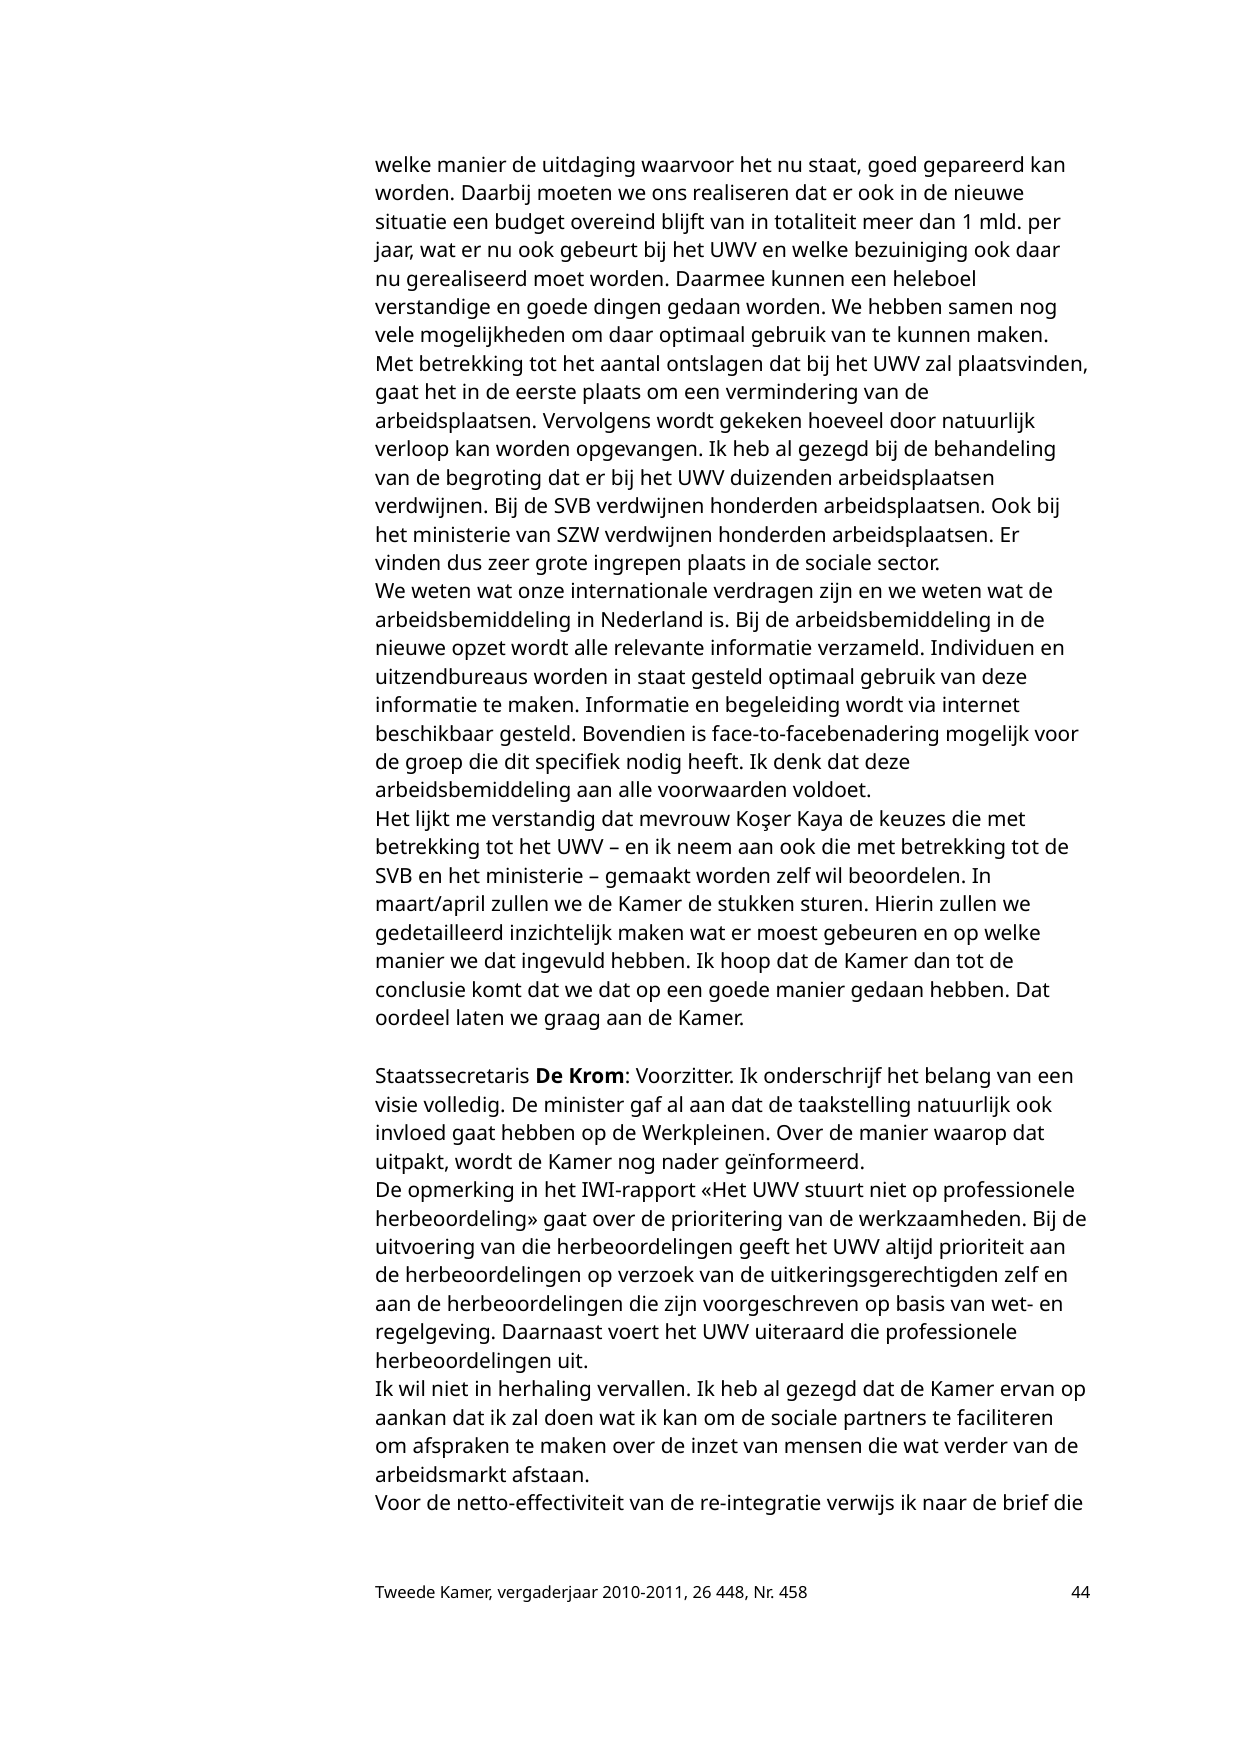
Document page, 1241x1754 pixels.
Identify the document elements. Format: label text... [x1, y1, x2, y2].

text Het lijkt me verstandig dat mevrouw Koşer Kaya de keuzes die met betrekking tot het UWV – en ik neem aan ook die met betrekking tot de SVB en het ministerie – gemaakt worden zelf wil beoordelen. In maart/april zullen we de Kamer de stukken sturen. Hierin zullen we gedetailleerd inzichtelijk maken wat er moest gebeuren en op welke manier we dat ingevuld hebben. Ik hoop dat de Kamer dan tot de conclusie komt dat we dat op een goede manier gedaan hebben. Dat oordeel laten we graag aan de Kamer. [375, 804, 1090, 1032]
text De opmerking in het IWI-rapport «Het UWV stuurt niet op professionele herbeoordeling» gaat over de prioritering van de werkzaamheden. Bij de uitvoering van die herbeoordelingen geeft het UWV altijd prioriteit aan de herbeoordelingen op verzoek van de uitkeringsgerechtigden zelf en aan de herbeoordelingen die zijn voorgeschreven op basis van wet- en regelgeving. Daarnaast voert het UWV uiteraard die professionele herbeoordelingen uit. [375, 1175, 1090, 1374]
text Ik wil niet in herhaling vervallen. Ik heb al gezegd dat de Kamer ervan op aankan dat ik zal doen wat ik kan om de sociale partners te faciliteren om afspraken te maken over de inzet van mensen die wat verder van de arbeidsmarkt afstaan. [375, 1374, 1090, 1488]
text Staatssecretaris De Krom: Voorzitter. Ik onderschrijf het belang van een visie volledig. De minister gaf al aan dat de taakstelling natuurlijk ook invloed gaat hebben op de Werkpleinen. Over de manier waarop dat uitpakt, wordt de Kamer nog nader geïnformeerd. [375, 1062, 1090, 1175]
text Met betrekking tot het aantal ontslagen dat bij het UWV zal plaatsvinden, gaat het in de eerste plaats om een vermindering van de arbeidsplaatsen. Vervolgens wordt gekeken hoeveel door natuurlijk verloop kan worden opgevangen. Ik heb al gezegd bij de behandeling van de begroting dat er bij het UWV duizenden arbeidsplaatsen verdwijnen. Bij de SVB verdwijnen honderden arbeidsplaatsen. Ook bij het ministerie van SZW verdwijnen honderden arbeidsplaatsen. Er vinden dus zeer grote ingrepen plaats in de sociale sector. [375, 349, 1090, 577]
text Voor de netto-effectiviteit van de re-integratie verwijs ik naar de brief die [375, 1488, 1090, 1517]
text welke manier de uitdaging waarvoor het nu staat, goed gepareerd kan worden. Daarbij moeten we ons realiseren dat er ook in de nieuwe situatie een budget overeind blijft van in totaliteit meer dan 1 mld. per jaar, wat er nu ook gebeurt bij het UWV en welke bezuiniging ook daar nu gerealiseerd moet worden. Daarmee kunnen een heleboel verstandige en goede dingen gedaan worden. We hebben samen nog vele mogelijkheden om daar optimaal gebruik van te kunnen maken. [375, 150, 1090, 349]
text We weten wat onze internationale verdragen zijn en we weten wat de arbeidsbemiddeling in Nederland is. Bij de arbeidsbemiddeling in de nieuwe opzet wordt alle relevante informatie verzameld. Individuen en uitzendbureaus worden in staat gesteld optimaal gebruik van deze informatie te maken. Informatie en begeleiding wordt via internet beschikbaar gesteld. Bovendien is face-to-facebenadering mogelijk voor de groep die dit specifiek nodig heeft. Ik denk dat deze arbeidsbemiddeling aan alle voorwaarden voldoet. [375, 577, 1090, 804]
